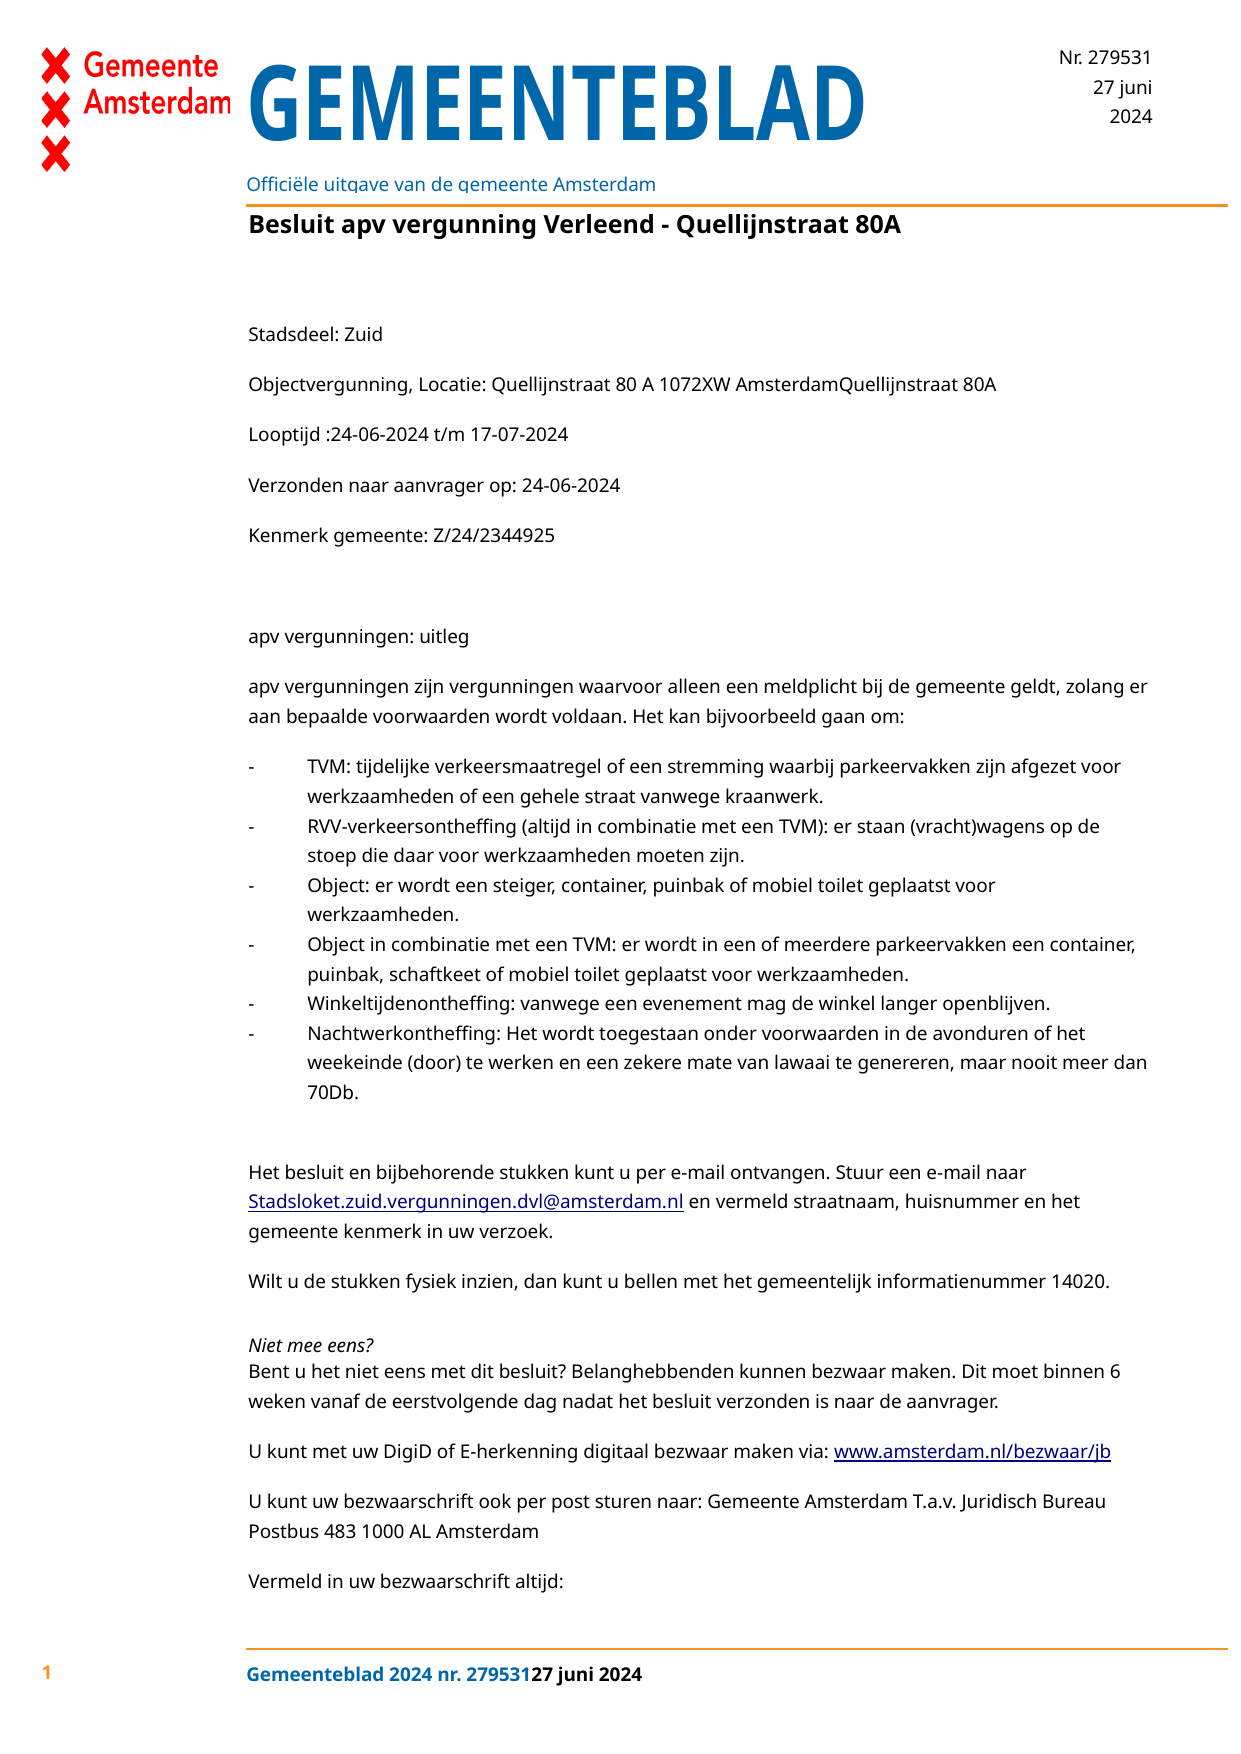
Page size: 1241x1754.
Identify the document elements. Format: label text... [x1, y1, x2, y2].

text Objectvergunning, Locatie: Quellijnstraat 80 A 1072XW AmsterdamQuellijnstraat 80A [248, 371, 1152, 397]
text Bent u het niet eens met dit besluit? Belanghebbenden kunnen bezwaar maken. Dit moet binnen 6 weken vanaf de eerstvolgende dag nadat het besluit verzonden is naar de aanvrager. [248, 1358, 1152, 1414]
list Nachtwerkontheffing: Het wordt toegestaan onder voorwaarden in de avonduren of het weekeinde (door) te werken en een zekere mate van lawaai te genereren, maar nooit meer dan 70Db. [248, 1020, 1152, 1105]
picture [41, 47, 231, 172]
text Verzonden naar aanvrager op: 24-06-2024 [248, 472, 1152, 498]
list TVM: tijdelijke verkeersmaatregel of een stremming waarbij parkeervakken zijn afgezet voor werkzaamheden of een gehele straat vanwege kraanwerk. [248, 754, 1152, 809]
text Stadsdeel: Zuid [248, 321, 1152, 346]
list Winkeltijdenontheffing: vanwege een evenement mag de winkel langer openblijven. [248, 990, 1152, 1016]
text Kenmerk gemeente: Z/24/2344925 [248, 522, 1152, 548]
text Looptijd :24-06-2024 t/m 17-07-2024 [248, 422, 1152, 447]
text Vermeld in uw bezwaarschrift altijd: [248, 1569, 1152, 1594]
text Wilt u de stukken fysiek inzien, dan kunt u bellen met het gemeentelijk informatienummer 14020. [248, 1269, 1152, 1294]
text U kunt met uw DigiD of E-herkenning digitaal bezwaar maken via: www.amsterdam.nl/bezwaar/jb [248, 1438, 1152, 1464]
text apv vergunningen zijn vergunningen waarvoor alleen een meldplicht bij de gemeente geldt, zolang er aan bepaalde voorwaarden wordt voldaan. Het kan bijvoorbeeld gaan om: [248, 674, 1152, 729]
text apv vergunningen: uitleg [248, 623, 1152, 649]
text Het besluit en bijbehorende stukken kunt u per e-mail ontvangen. Stuur een e-mail naar Stadsloket.zuid.vergunningen.dvl@amsterdam.nl en vermeld straatnaam, huisnummer en het gemeente kenmerk in uw verzoek. [248, 1159, 1152, 1244]
list Object in combinatie met een TVM: er wordt in een of meerdere parkeervakken een container, puinbak, schaftkeet of mobiel toilet geplaatst voor werkzaamheden. [248, 931, 1152, 986]
list Object: er wordt een steiger, container, puinbak of mobiel toilet geplaatst voor werkzaamheden. [248, 872, 1152, 927]
text Besluit apv vergunning Verleend - Quellijnstraat 80A [248, 207, 1152, 241]
text Niet mee eens? [248, 1333, 1152, 1358]
list RVV-verkeersontheffing (altijd in combinatie met een TVM): er staan (vracht)wagens op de stoep die daar voor werkzaamheden moeten zijn. [248, 813, 1152, 868]
text U kunt uw bezwaarschrift ook per post sturen naar: Gemeente Amsterdam T.a.v. Juridisch Bureau Postbus 483 1000 AL Amsterdam [248, 1489, 1152, 1544]
